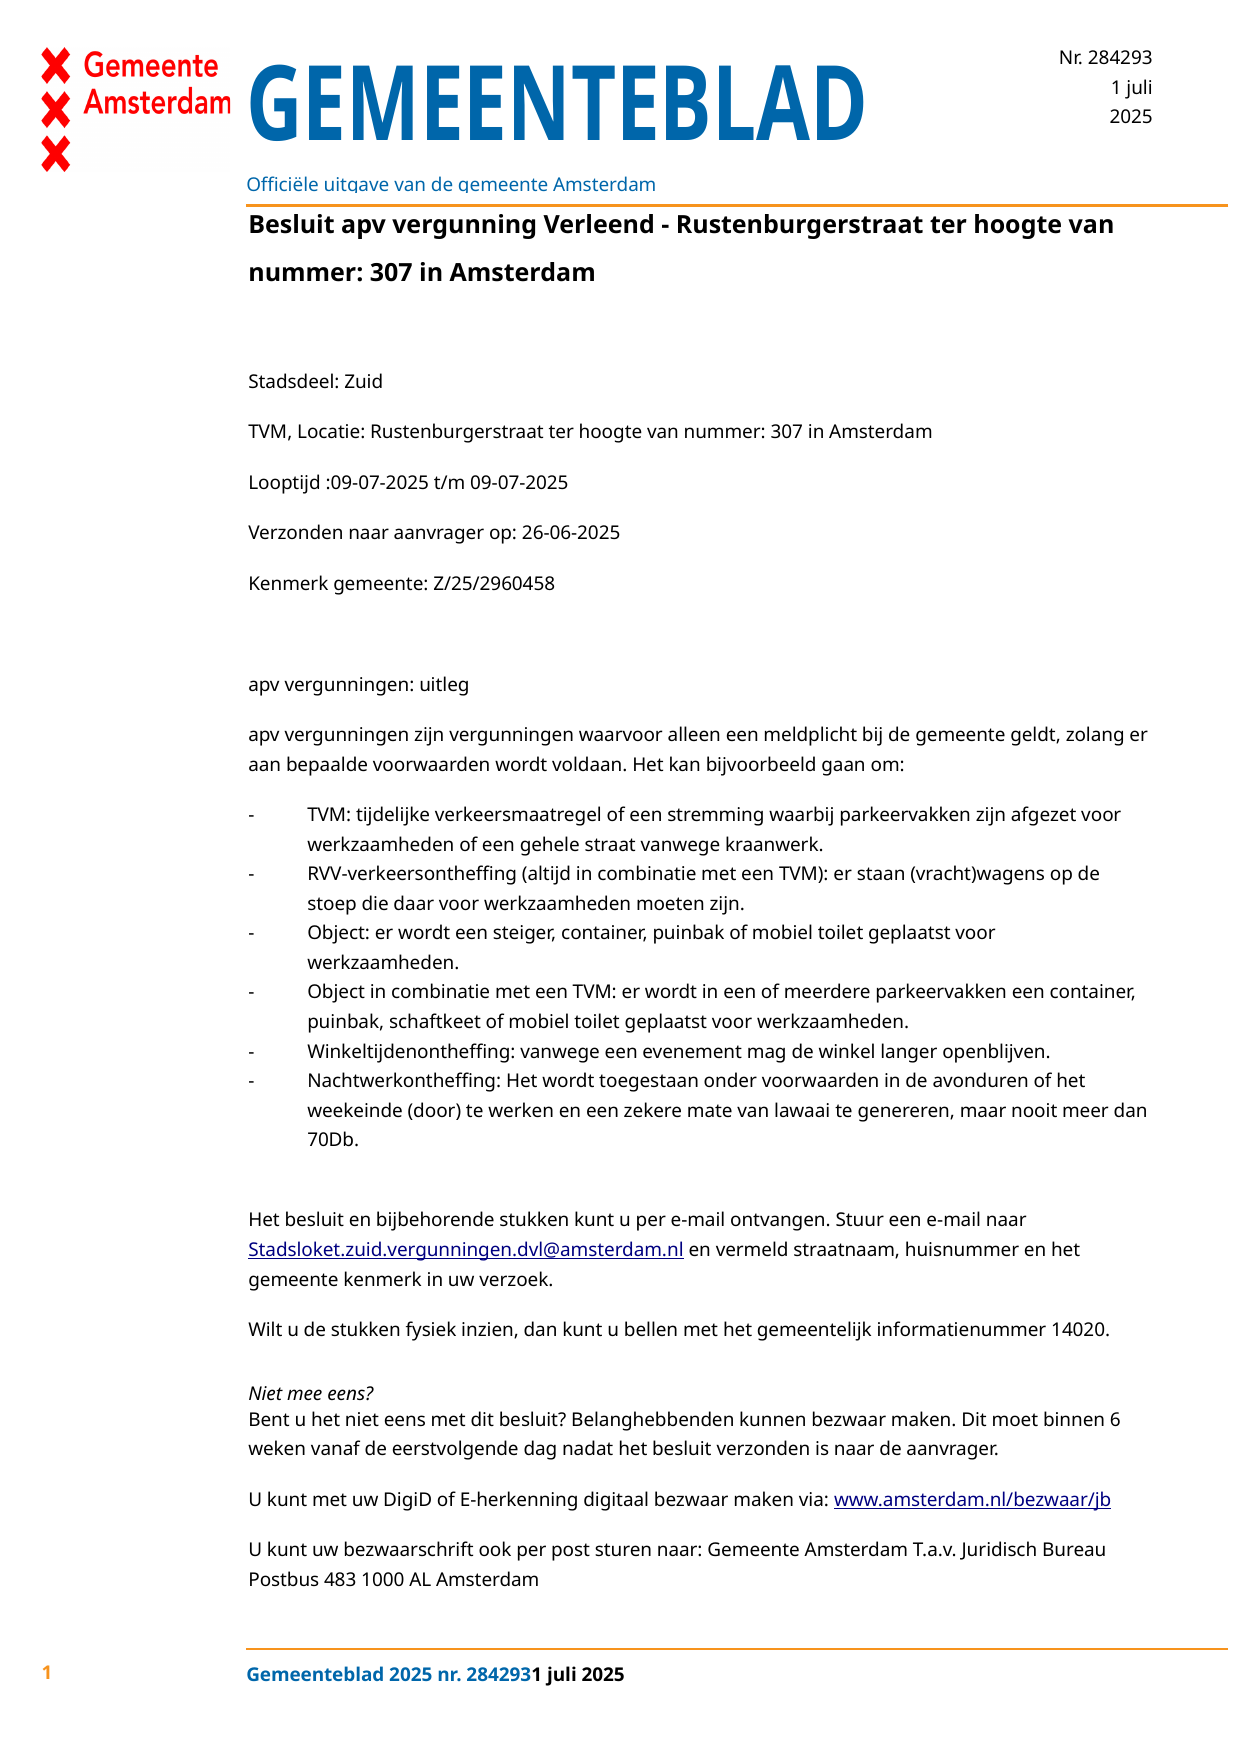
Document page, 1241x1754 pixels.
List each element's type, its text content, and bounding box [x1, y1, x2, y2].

text Wilt u de stukken fysiek inzien, dan kunt u bellen met het gemeentelijk informatienummer 14020. [248, 1316, 1152, 1342]
text Kenmerk gemeente: Z/25/2960458 [248, 570, 1152, 596]
text Het besluit en bijbehorende stukken kunt u per e-mail ontvangen. Stuur een e-mail naar Stadsloket.zuid.vergunningen.dvl@amsterdam.nl en vermeld straatnaam, huisnummer en het gemeente kenmerk in uw verzoek. [248, 1207, 1152, 1292]
list Object: er wordt een steiger, container, puinbak of mobiel toilet geplaatst voor werkzaamheden. [248, 919, 1152, 975]
text TVM, Locatie: Rustenburgerstraat ter hoogte van nummer: 307 in Amsterdam [248, 419, 1152, 444]
text apv vergunningen zijn vergunningen waarvoor alleen een meldplicht bij de gemeente geldt, zolang er aan bepaalde voorwaarden wordt voldaan. Het kan bijvoorbeeld gaan om: [248, 721, 1152, 777]
text apv vergunningen: uitleg [248, 671, 1152, 697]
list Nachtwerkontheffing: Het wordt toegestaan onder voorwaarden in de avonduren of het weekeinde (door) te werken en een zekere mate van lawaai te genereren, maar nooit meer dan 70Db. [248, 1067, 1152, 1152]
text Besluit apv vergunning Verleend - Rustenburgerstraat ter hoogte van nummer: 307 in Amsterdam [248, 207, 1152, 288]
text Verzonden naar aanvrager op: 26-06-2025 [248, 519, 1152, 545]
text Stadsdeel: Zuid [248, 368, 1152, 394]
list TVM: tijdelijke verkeersmaatregel of een stremming waarbij parkeervakken zijn afgezet voor werkzaamheden of een gehele straat vanwege kraanwerk. [248, 801, 1152, 857]
text Bent u het niet eens met dit besluit? Belanghebbenden kunnen bezwaar maken. Dit moet binnen 6 weken vanaf de eerstvolgende dag nadat het besluit verzonden is naar de aanvrager. [248, 1406, 1152, 1461]
list RVV-verkeersontheffing (altijd in combinatie met een TVM): er staan (vracht)wagens op de stoep die daar voor werkzaamheden moeten zijn. [248, 860, 1152, 916]
picture [41, 47, 231, 172]
text U kunt met uw DigiD of E-herkenning digitaal bezwaar maken via: www.amsterdam.nl/bezwaar/jb [248, 1486, 1152, 1512]
list Winkeltijdenontheffing: vanwege een evenement mag de winkel langer openblijven. [248, 1038, 1152, 1064]
text Looptijd :09-07-2025 t/m 09-07-2025 [248, 469, 1152, 495]
text U kunt uw bezwaarschrift ook per post sturen naar: Gemeente Amsterdam T.a.v. Juridisch Bureau Postbus 483 1000 AL Amsterdam [248, 1536, 1152, 1592]
text Niet mee eens? [248, 1380, 1152, 1406]
list Object in combinatie met een TVM: er wordt in een of meerdere parkeervakken een container, puinbak, schaftkeet of mobiel toilet geplaatst voor werkzaamheden. [248, 979, 1152, 1034]
